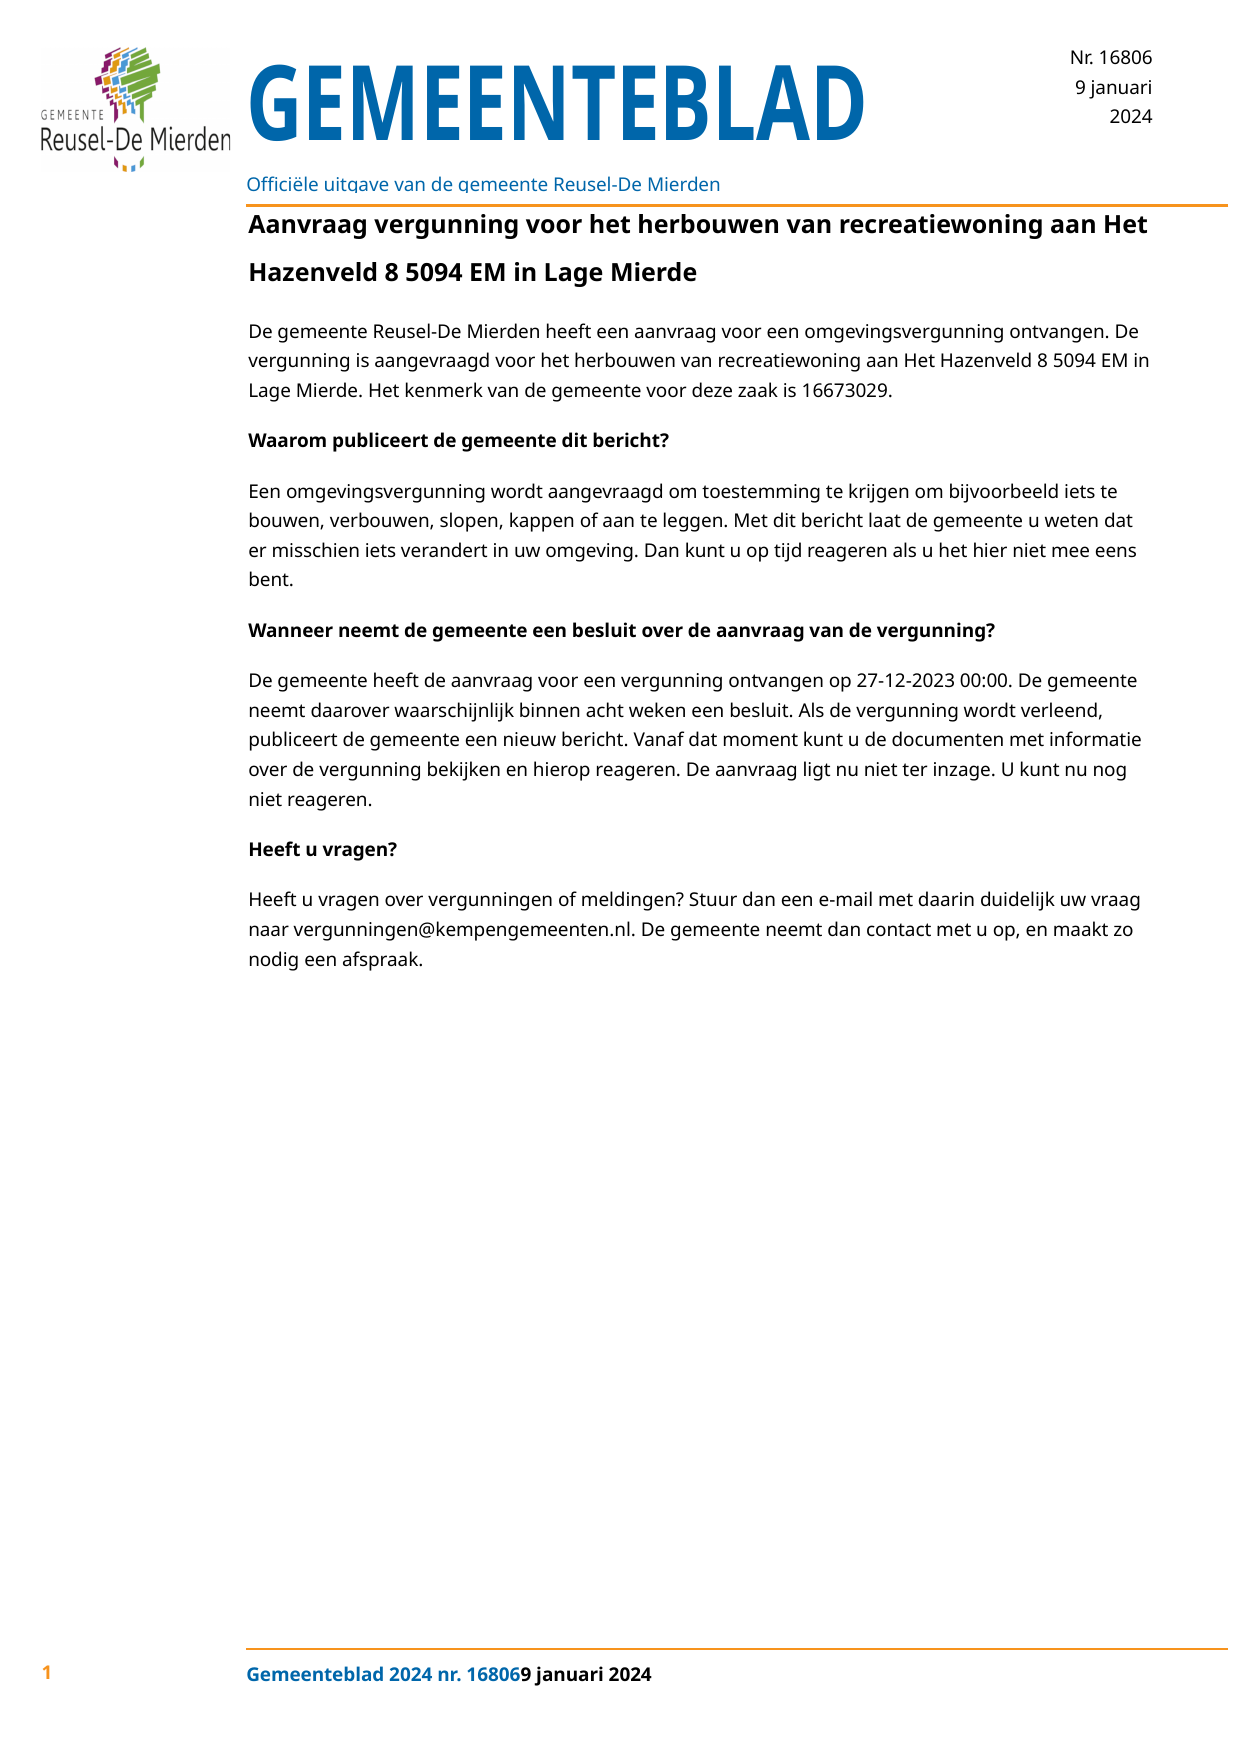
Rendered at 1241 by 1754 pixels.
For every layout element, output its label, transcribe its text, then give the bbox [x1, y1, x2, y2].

picture [41, 47, 231, 172]
text De gemeente heeft de aanvraag voor een vergunning ontvangen op 27-12-2023 00:00. De gemeente neemt daarover waarschijnlijk binnen acht weken een besluit. Als de vergunning wordt verleend, publiceert de gemeente een nieuw bericht. Vanaf dat moment kunt u de documenten met informatie over de vergunning bekijken en hierop reageren. De aanvraag ligt nu niet ter inzage. U kunt nu nog niet reageren. [248, 667, 1152, 812]
text Een omgevingsvergunning wordt aangevraagd om toestemming te krijgen om bijvoorbeeld iets te bouwen, verbouwen, slopen, kappen of aan te leggen. Met dit bericht laat de gemeente u weten dat er misschien iets verandert in uw omgeving. Dan kunt u op tijd reageren als u het hier niet mee eens bent. [248, 478, 1152, 592]
text Heeft u vragen? [248, 836, 1152, 862]
text De gemeente Reusel-De Mierden heeft een aanvraag voor een omgevingsvergunning ontvangen. De vergunning is aangevraagd voor het herbouwen van recreatiewoning aan Het Hazenveld 8 5094 EM in Lage Mierde. Het kenmerk van de gemeente voor deze zaak is 16673029. [248, 318, 1152, 403]
text Heeft u vragen over vergunningen of meldingen? Stuur dan een e-mail met daarin duidelijk uw vraag naar vergunningen@kempengemeenten.nl. De gemeente neemt dan contact met u op, en maakt zo nodig een afspraak. [248, 887, 1152, 972]
text Waarom publiceert de gemeente dit bericht? [248, 427, 1152, 453]
text Wanneer neemt de gemeente een besluit over de aanvraag van de vergunning? [248, 617, 1152, 643]
text Aanvraag vergunning voor het herbouwen van recreatiewoning aan Het Hazenveld 8 5094 EM in Lage Mierde [248, 207, 1152, 288]
